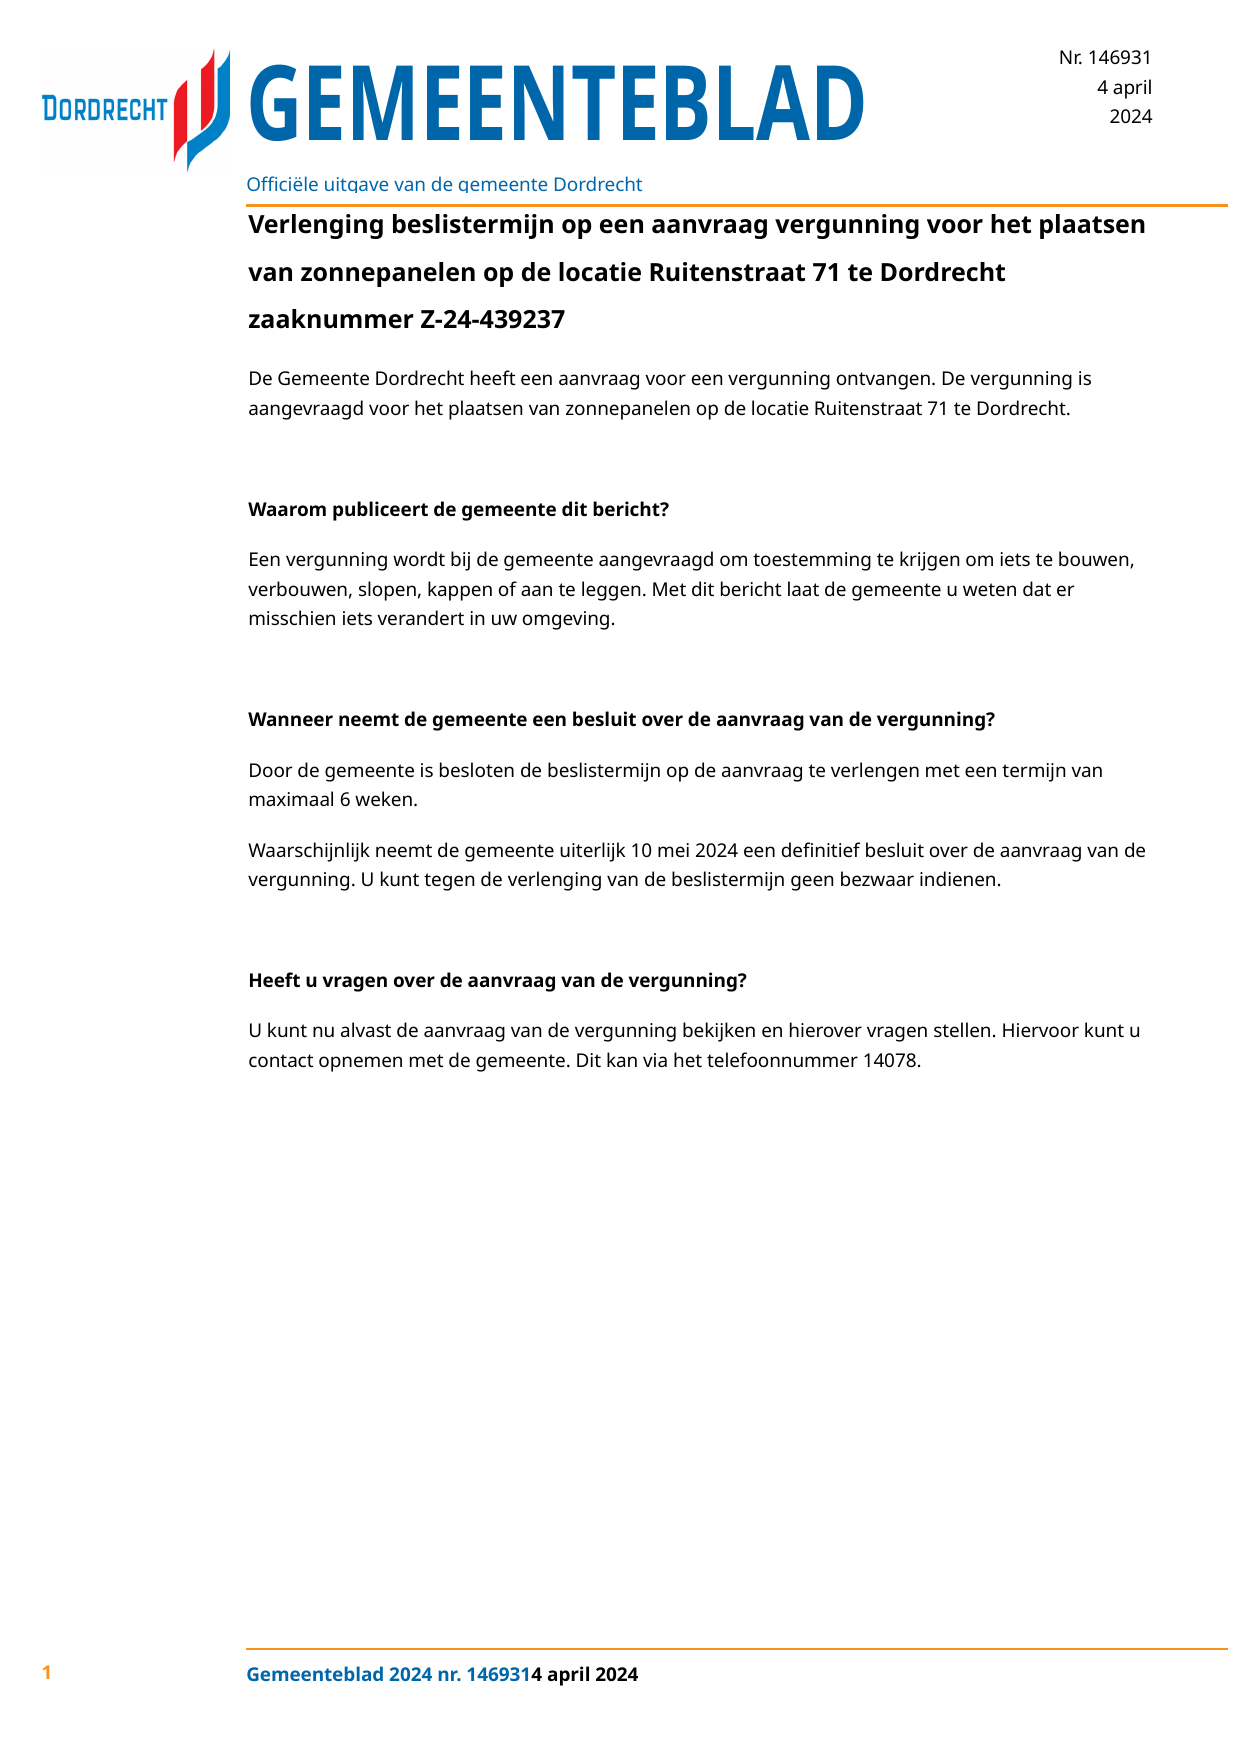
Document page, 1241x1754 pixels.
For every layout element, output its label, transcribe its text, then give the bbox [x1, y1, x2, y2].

text Waarschijnlijk neemt de gemeente uiterlijk 10 mei 2024 een definitief besluit over de aanvraag van de vergunning. U kunt tegen de verlenging van de beslistermijn geen bezwaar indienen. [248, 837, 1152, 892]
text U kunt nu alvast de aanvraag van de vergunning bekijken en hierover vragen stellen. Hiervoor kunt u contact opnemen met de gemeente. Dit kan via het telefoonnummer 14078. [248, 1018, 1152, 1073]
text Waarom publiceert de gemeente dit bericht? [248, 496, 1152, 522]
text De Gemeente Dordrecht heeft een aanvraag voor een vergunning ontvangen. De vergunning is aangevraagd voor het plaatsen van zonnepanelen op de locatie Ruitenstraat 71 te Dordrecht. [248, 366, 1152, 421]
text Wanneer neemt de gemeente een besluit over de aanvraag van de vergunning? [248, 706, 1152, 732]
text Door de gemeente is besloten de beslistermijn op de aanvraag te verlengen met een termijn van maximaal 6 weken. [248, 757, 1152, 812]
text Verlenging beslistermijn op een aanvraag vergunning voor het plaatsen van zonnepanelen op de locatie Ruitenstraat 71 te Dordrecht zaaknummer Z-24-439237 [248, 207, 1152, 336]
text Een vergunning wordt bij de gemeente aangevraagd om toestemming te krijgen om iets te bouwen, verbouwen, slopen, kappen of aan te leggen. Met dit bericht laat de gemeente u weten dat er misschien iets verandert in uw omgeving. [248, 546, 1152, 631]
picture [41, 47, 231, 172]
text Heeft u vragen over de aanvraag van de vergunning? [248, 967, 1152, 993]
